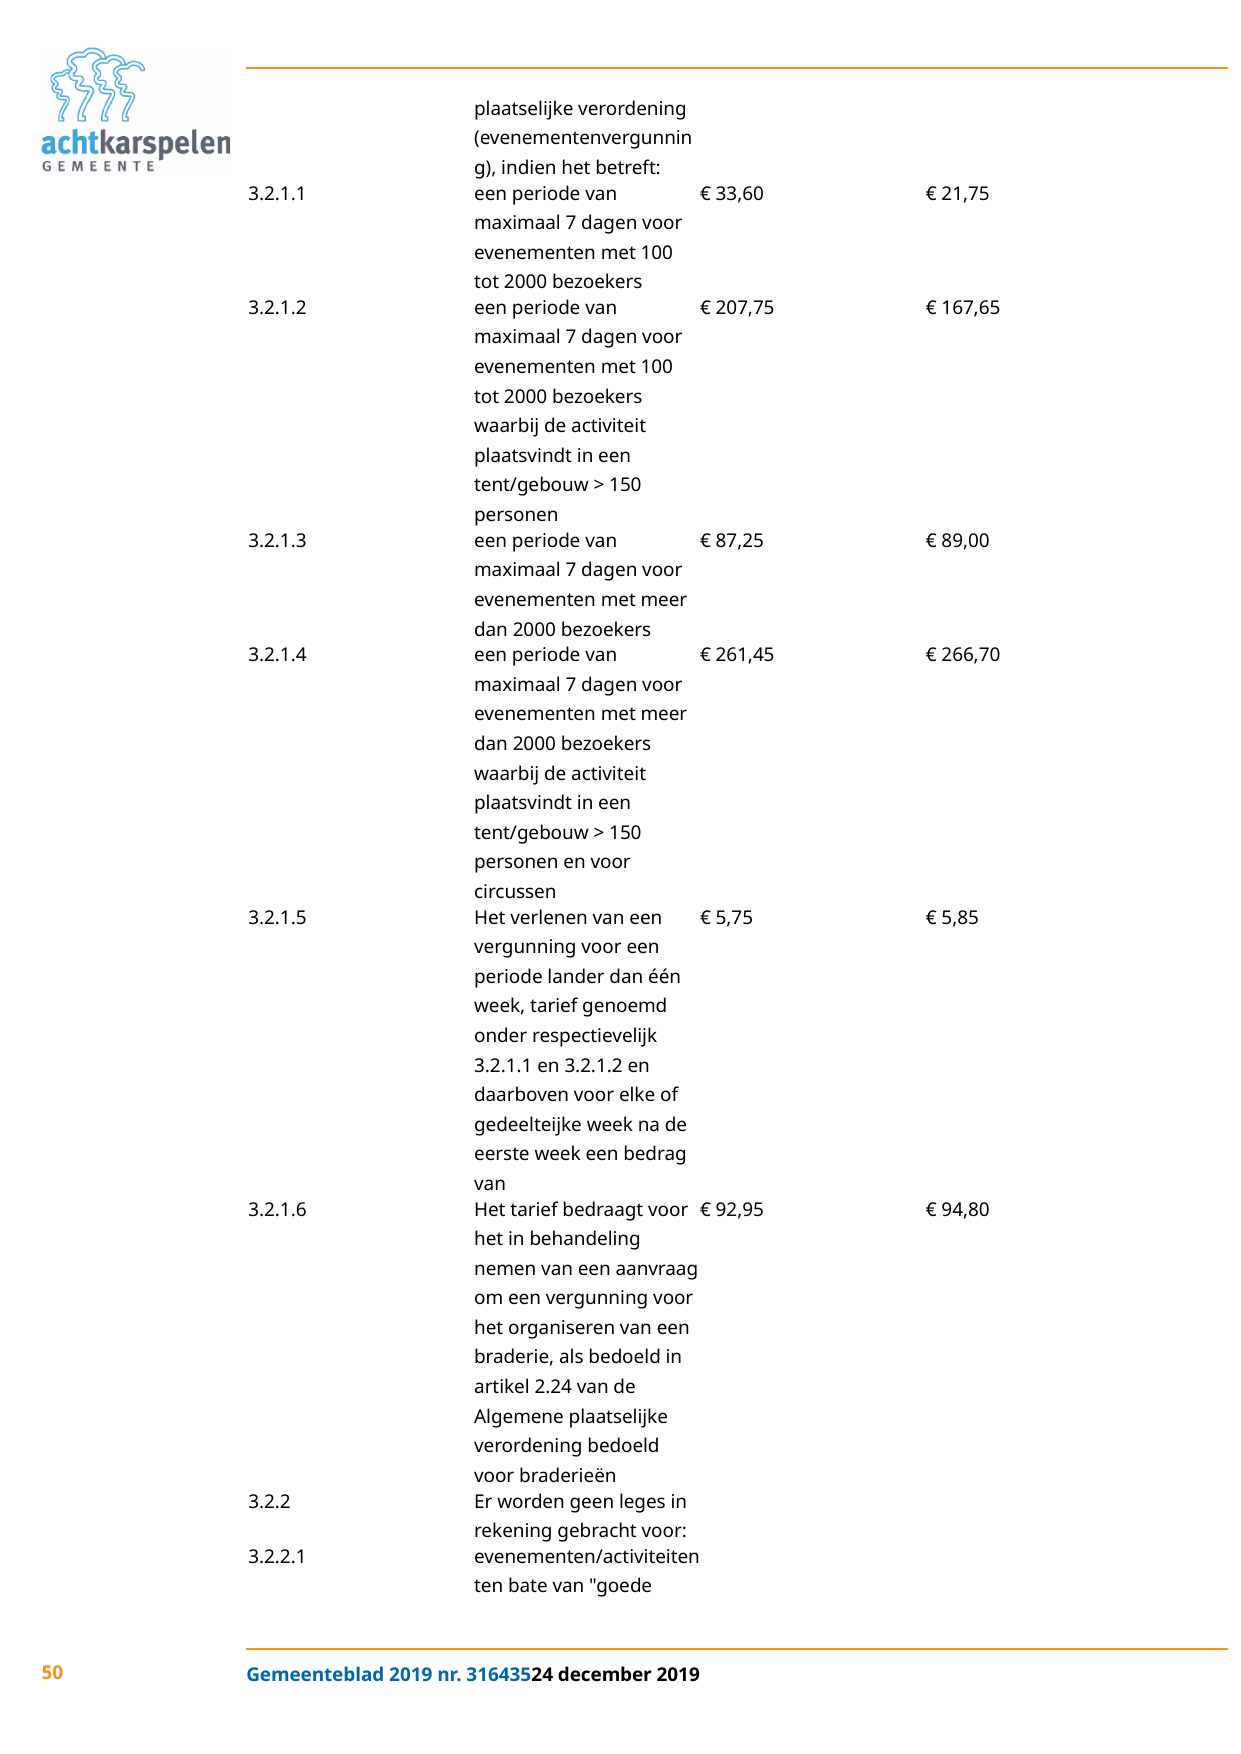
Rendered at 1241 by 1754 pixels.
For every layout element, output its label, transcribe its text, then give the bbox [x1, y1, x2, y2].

table_cell € 266,70 [926, 641, 1152, 904]
table_cell 3.2.1.1 [248, 180, 474, 294]
table_cell € 5,75 [700, 904, 926, 1196]
table_cell een periode van maximaal 7 dagen voor evenementen met 100 tot 2000 bezoekers waarbij de activiteit plaatsvindt in een tent/gebouw > 150 personen [474, 294, 700, 527]
table_cell € 87,25 [700, 527, 926, 641]
table_cell plaatselijke verordening (evenementenvergunning), indien het betreft: [474, 95, 700, 180]
table_cell € 5,85 [926, 904, 1152, 1196]
table_cell 3.2.1.3 [248, 527, 474, 641]
table_cell [700, 95, 926, 180]
table_cell Het tarief bedraagt voor het in behandeling nemen van een aanvraag om een vergunning voor het organiseren van een braderie, als bedoeld in artikel 2.24 van de Algemene plaatselijke verordening bedoeld voor braderieën [474, 1196, 700, 1488]
table_cell [926, 1488, 1152, 1543]
table_cell € 21,75 [926, 180, 1152, 294]
table_cell 3.2.2.1 [248, 1543, 474, 1598]
table_cell een periode van maximaal 7 dagen voor evenementen met 100 tot 2000 bezoekers [474, 180, 700, 294]
table_cell [926, 1543, 1152, 1598]
table_cell 3.2.2 [248, 1488, 474, 1543]
table_cell € 89,00 [926, 527, 1152, 641]
picture [41, 47, 231, 172]
table_cell € 33,60 [700, 180, 926, 294]
table_cell [926, 95, 1152, 180]
table_cell € 167,65 [926, 294, 1152, 527]
table_cell [700, 1543, 926, 1598]
table_cell € 94,80 [926, 1196, 1152, 1488]
table_cell 3.2.1.5 [248, 904, 474, 1196]
table_cell Het verlenen van een vergunning voor een periode lander dan één week, tarief genoemd onder respectievelijk 3.2.1.1 en 3.2.1.2 en daarboven voor elke of gedeelteijke week na de eerste week een bedrag van [474, 904, 700, 1196]
table_cell € 92,95 [700, 1196, 926, 1488]
table_cell [248, 95, 474, 180]
table_cell € 261,45 [700, 641, 926, 904]
table_cell € 207,75 [700, 294, 926, 527]
table_cell Er worden geen leges in rekening gebracht voor: [474, 1488, 700, 1543]
table_cell een periode van maximaal 7 dagen voor evenementen met meer dan 2000 bezoekers waarbij de activiteit plaatsvindt in een tent/gebouw > 150 personen en voor circussen [474, 641, 700, 904]
table_cell 3.2.1.4 [248, 641, 474, 904]
table_cell [700, 1488, 926, 1543]
table_cell 3.2.1.2 [248, 294, 474, 527]
table_cell 3.2.1.6 [248, 1196, 474, 1488]
table_cell evenementen/activiteiten ten bate van "goede [474, 1543, 700, 1598]
table_cell een periode van maximaal 7 dagen voor evenementen met meer dan 2000 bezoekers [474, 527, 700, 641]
